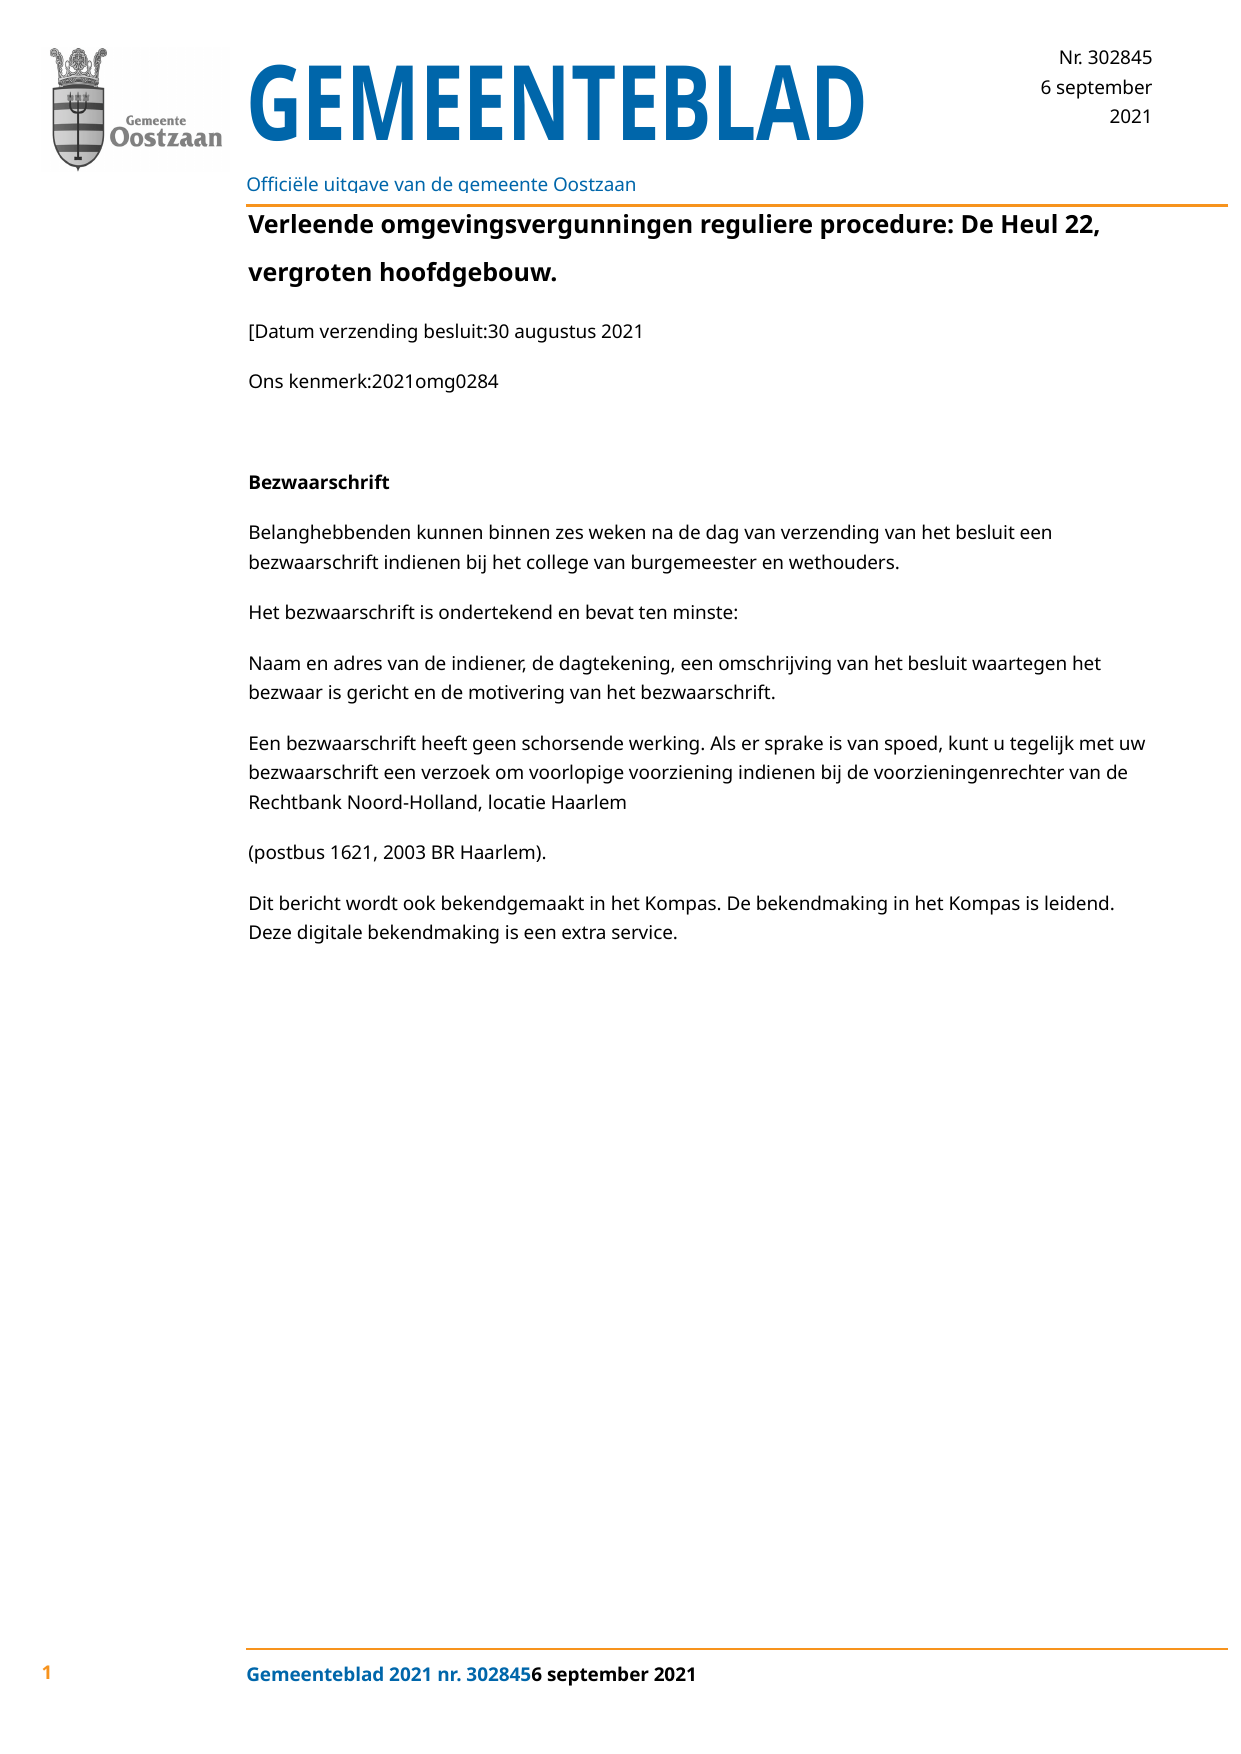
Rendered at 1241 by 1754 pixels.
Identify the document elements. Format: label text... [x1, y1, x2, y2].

text Belanghebbenden kunnen binnen zes weken na de dag van verzending van het besluit een bezwaarschrift indienen bij het college van burgemeester en wethouders. [248, 519, 1152, 575]
text Ons kenmerk:2021omg0284 [248, 368, 1152, 394]
text Een bezwaarschrift heeft geen schorsende werking. Als er sprake is van spoed, kunt u tegelijk met uw bezwaarschrift een verzoek om voorlopige voorziening indienen bij de voorzieningenrechter van de Rechtbank Noord-Holland, locatie Haarlem [248, 730, 1152, 815]
text Verleende omgevingsvergunningen reguliere procedure: De Heul 22, vergroten hoofdgebouw. [248, 207, 1152, 288]
text Het bezwaarschrift is ondertekend en bevat ten minste: [248, 599, 1152, 625]
text Dit bericht wordt ook bekendgemaakt in het Kompas. De bekendmaking in het Kompas is leidend. Deze digitale bekendmaking is een extra service. [248, 890, 1152, 945]
text (postbus 1621, 2003 BR Haarlem). [248, 839, 1152, 865]
picture [41, 47, 231, 172]
text Bezwaarschrift [248, 469, 1152, 495]
text [Datum verzending besluit:30 augustus 2021 [248, 318, 1152, 344]
text Naam en adres van de indiener, de dagtekening, een omschrijving van het besluit waartegen het bezwaar is gericht en de motivering van het bezwaarschrift. [248, 650, 1152, 705]
